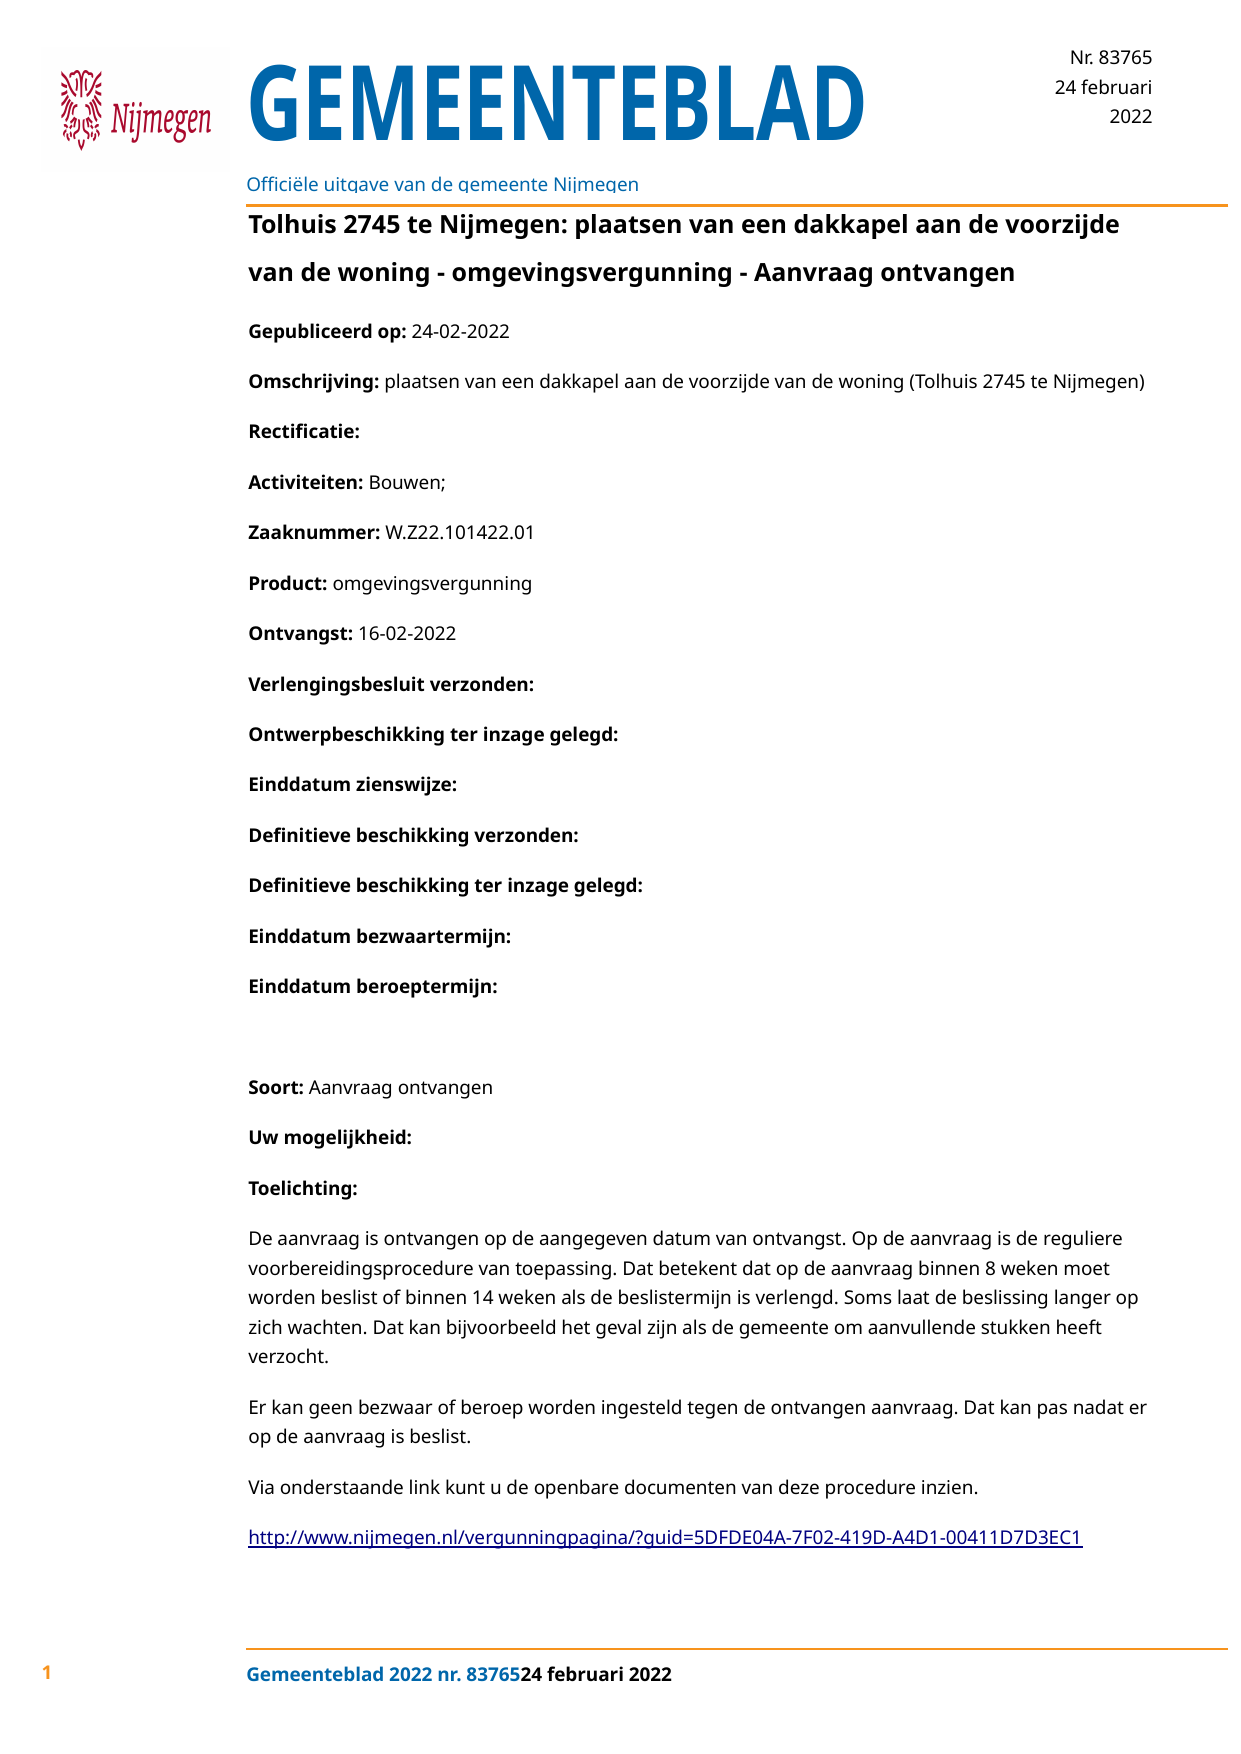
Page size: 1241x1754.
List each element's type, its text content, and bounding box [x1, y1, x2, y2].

text Er kan geen bezwaar of beroep worden ingesteld tegen de ontvangen aanvraag. Dat kan pas nadat er op de aanvraag is beslist. [248, 1394, 1152, 1449]
text http://www.nijmegen.nl/vergunningpagina/?guid=5DFDE04A-7F02-419D-A4D1-00411D7D3EC1 [248, 1524, 1152, 1550]
text Zaaknummer: W.Z22.101422.01 [248, 519, 1152, 545]
text Product: omgevingsvergunning [248, 570, 1152, 596]
text Ontwerpbeschikking ter inzage gelegd: [248, 721, 1152, 747]
text Gepubliceerd op: 24-02-2022 [248, 318, 1152, 344]
text Uw mogelijkheid: [248, 1124, 1152, 1150]
text Ontvangst: 16-02-2022 [248, 620, 1152, 646]
text Einddatum beroeptermijn: [248, 973, 1152, 999]
text Einddatum zienswijze: [248, 772, 1152, 797]
text De aanvraag is ontvangen op de aangegeven datum van ontvangst. Op de aanvraag is de reguliere voorbereidingsprocedure van toepassing. Dat betekent dat op de aanvraag binnen 8 weken moet worden beslist of binnen 14 weken als de beslistermijn is verlengd. Soms laat de beslissing langer op zich wachten. Dat kan bijvoorbeeld het geval zijn als de gemeente om aanvullende stukken heeft verzocht. [248, 1225, 1152, 1369]
text Activiteiten: Bouwen; [248, 469, 1152, 495]
text Via onderstaande link kunt u de openbare documenten van deze procedure inzien. [248, 1474, 1152, 1500]
text Definitieve beschikking verzonden: [248, 822, 1152, 848]
text Toelichting: [248, 1175, 1152, 1201]
text Einddatum bezwaartermijn: [248, 923, 1152, 949]
picture [41, 47, 231, 172]
text Verlengingsbesluit verzonden: [248, 671, 1152, 697]
text Soort: Aanvraag ontvangen [248, 1074, 1152, 1100]
text Rectificatie: [248, 419, 1152, 444]
text Omschrijving: plaatsen van een dakkapel aan de voorzijde van de woning (Tolhuis 2745 te Nijmegen) [248, 368, 1152, 394]
text Definitieve beschikking ter inzage gelegd: [248, 872, 1152, 898]
text Tolhuis 2745 te Nijmegen: plaatsen van een dakkapel aan de voorzijde van de woning - omgevingsvergunning - Aanvraag ontvangen [248, 207, 1152, 288]
